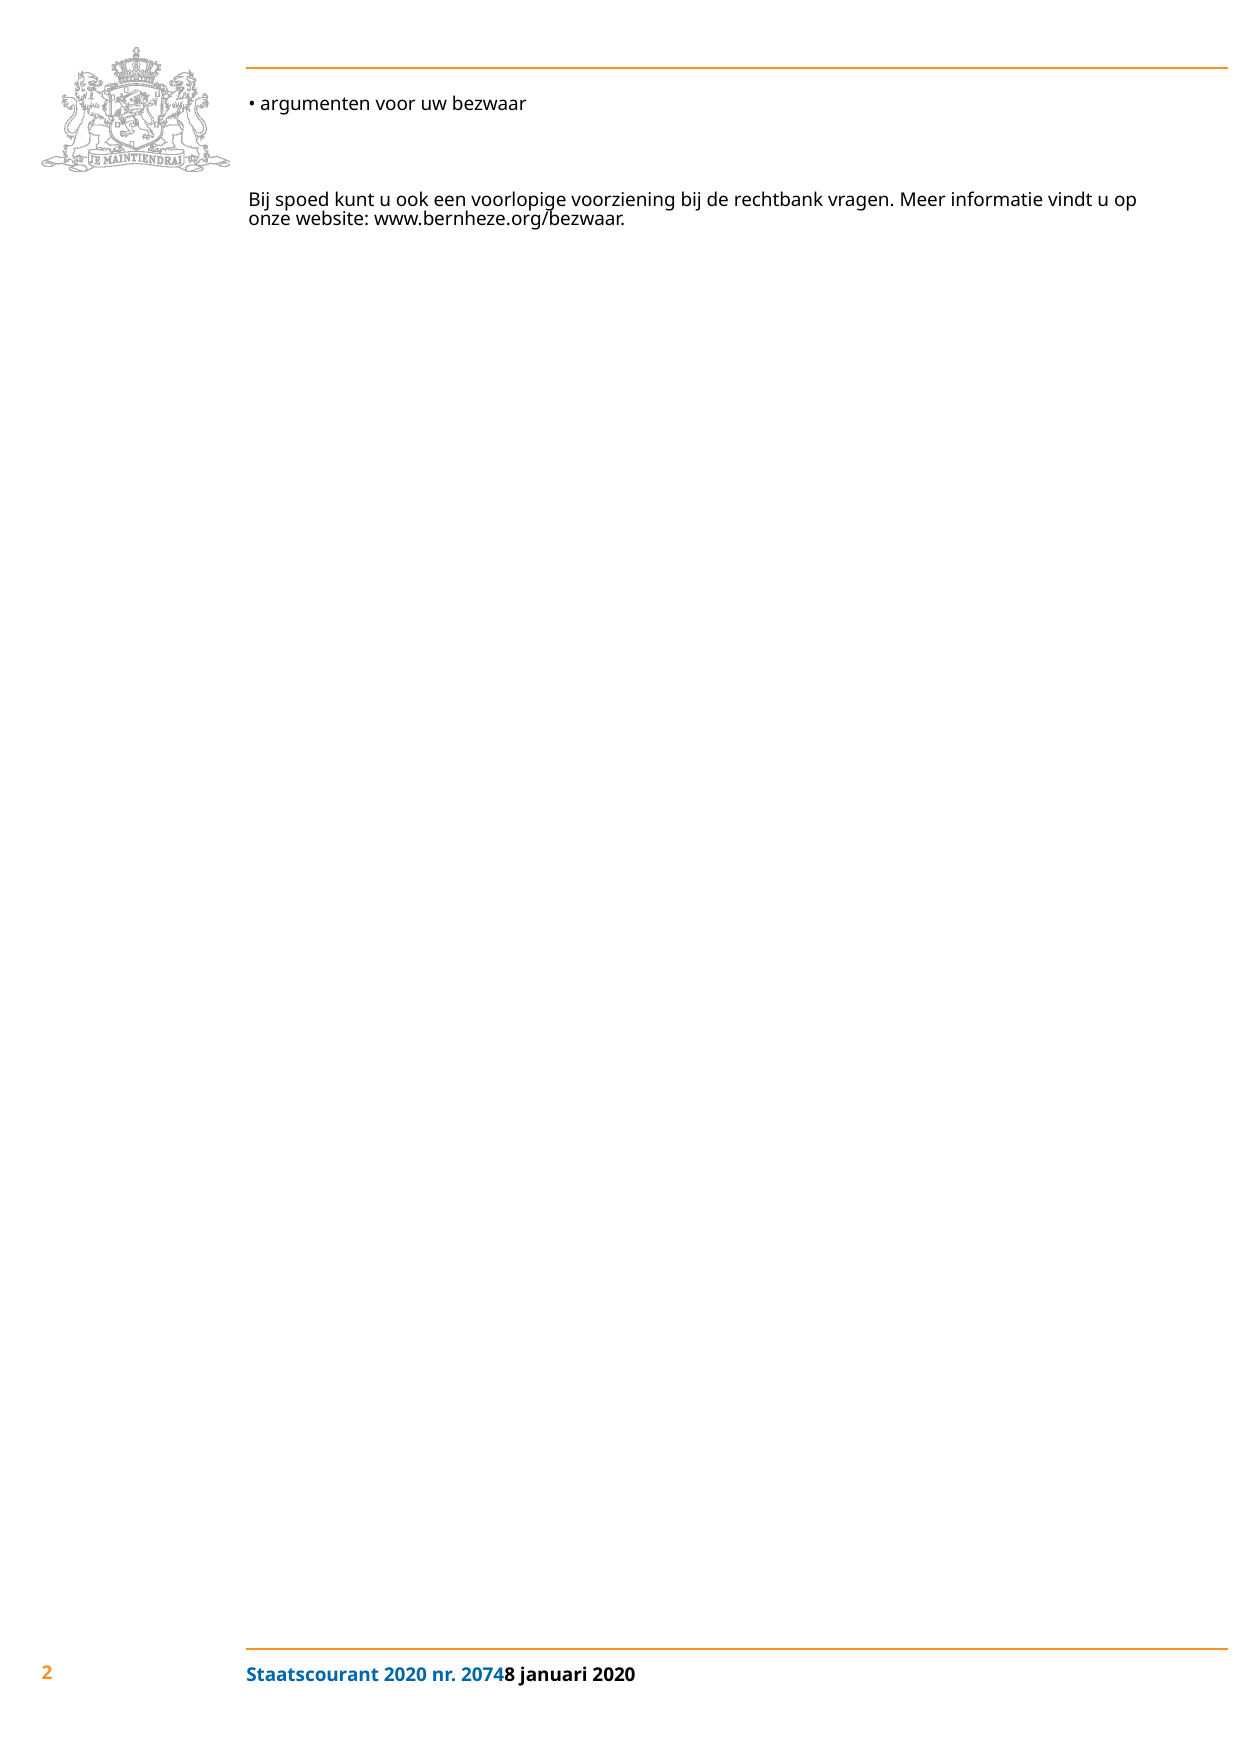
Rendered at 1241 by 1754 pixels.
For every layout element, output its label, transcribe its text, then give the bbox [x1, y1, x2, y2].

picture [41, 47, 231, 172]
text • argumenten voor uw bezwaar [248, 95, 1152, 114]
text Bij spoed kunt u ook een voorlopige voorziening bij de rechtbank vragen. Meer informatie vindt u op onze website: www.bernheze.org/bezwaar. [248, 191, 1152, 229]
